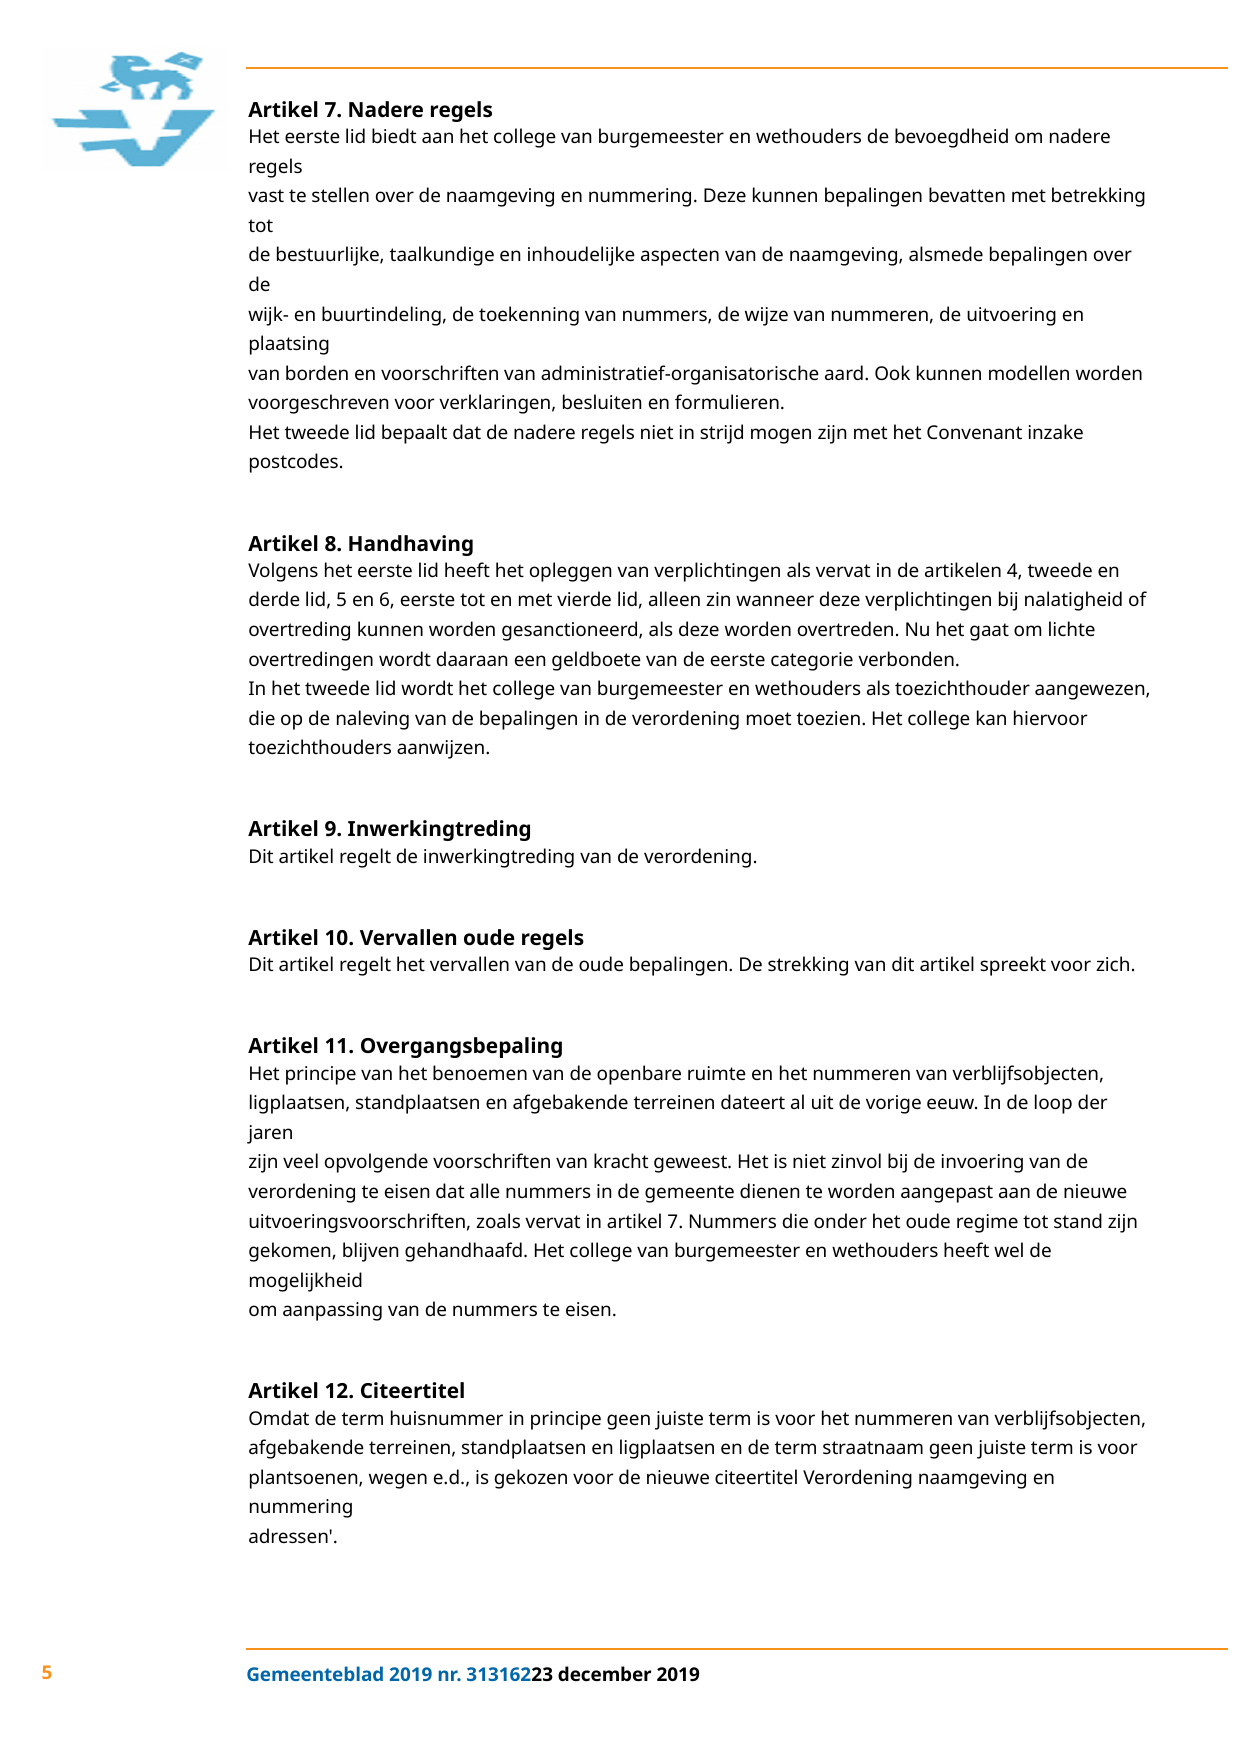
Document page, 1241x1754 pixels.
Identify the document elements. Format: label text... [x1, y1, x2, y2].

text Artikel 8. Handhaving [248, 529, 1152, 557]
text Het principe van het benoemen van de openbare ruimte en het nummeren van verblijfsobjecten, [248, 1060, 1152, 1086]
text Omdat de term huisnummer in principe geen juiste term is voor het nummeren van verblijfsobjecten, [248, 1405, 1152, 1431]
text plantsoenen, wegen e.d., is gekozen voor de nieuwe citeertitel Verordening naamgeving en nummering [248, 1464, 1152, 1519]
text Artikel 10. Vervallen oude regels [248, 923, 1152, 951]
text verordening te eisen dat alle nummers in de gemeente dienen te worden aangepast aan de nieuwe [248, 1178, 1152, 1204]
text voorgeschreven voor verklaringen, besluiten en formulieren. [248, 389, 1152, 415]
text Het eerste lid biedt aan het college van burgemeester en wethouders de bevoegdheid om nadere regels [248, 123, 1152, 178]
text Dit artikel regelt het vervallen van de oude bepalingen. De strekking van dit artikel spreekt voor zich. [248, 951, 1152, 977]
text overtreding kunnen worden gesanctioneerd, als deze worden overtreden. Nu het gaat om lichte [248, 616, 1152, 642]
text overtredingen wordt daaraan een geldboete van de eerste categorie verbonden. [248, 646, 1152, 672]
text Volgens het eerste lid heeft het opleggen van verplichtingen als vervat in de artikelen 4, tweede en [248, 557, 1152, 583]
text afgebakende terreinen, standplaatsen en ligplaatsen en de term straatnaam geen juiste term is voor [248, 1434, 1152, 1460]
picture [41, 47, 231, 172]
text toezichthouders aanwijzen. [248, 734, 1152, 760]
text zijn veel opvolgende voorschriften van kracht geweest. Het is niet zinvol bij de invoering van de [248, 1149, 1152, 1174]
text Het tweede lid bepaalt dat de nadere regels niet in strijd mogen zijn met het Convenant inzake [248, 419, 1152, 445]
text Artikel 11. Overgangsbepaling [248, 1031, 1152, 1060]
text Dit artikel regelt de inwerkingtreding van de verordening. [248, 843, 1152, 869]
text ligplaatsen, standplaatsen en afgebakende terreinen dateert al uit de vorige eeuw. In de loop der jaren [248, 1089, 1152, 1145]
text van borden en voorschriften van administratief-organisatorische aard. Ook kunnen modellen worden [248, 360, 1152, 386]
text Artikel 7. Nadere regels [248, 95, 1152, 123]
text gekomen, blijven gehandhaafd. Het college van burgemeester en wethouders heeft wel de mogelijkheid [248, 1237, 1152, 1293]
text de bestuurlijke, taalkundige en inhoudelijke aspecten van de naamgeving, alsmede bepalingen over de [248, 242, 1152, 297]
text postcodes. [248, 449, 1152, 474]
text derde lid, 5 en 6, eerste tot en met vierde lid, alleen zin wanneer deze verplichtingen bij nalatigheid of [248, 587, 1152, 612]
text om aanpassing van de nummers te eisen. [248, 1297, 1152, 1322]
text wijk- en buurtindeling, de toekenning van nummers, de wijze van nummeren, de uitvoering en plaatsing [248, 301, 1152, 356]
text Artikel 9. Inwerkingtreding [248, 814, 1152, 843]
text adressen'. [248, 1523, 1152, 1549]
text die op de naleving van de bepalingen in de verordening moet toezien. Het college kan hiervoor [248, 705, 1152, 731]
text uitvoeringsvoorschriften, zoals vervat in artikel 7. Nummers die onder het oude regime tot stand zijn [248, 1208, 1152, 1233]
text In het tweede lid wordt het college van burgemeester en wethouders als toezichthouder aangewezen, [248, 675, 1152, 701]
text Artikel 12. Citeertitel [248, 1377, 1152, 1405]
text vast te stellen over de naamgeving en nummering. Deze kunnen bepalingen bevatten met betrekking tot [248, 182, 1152, 238]
